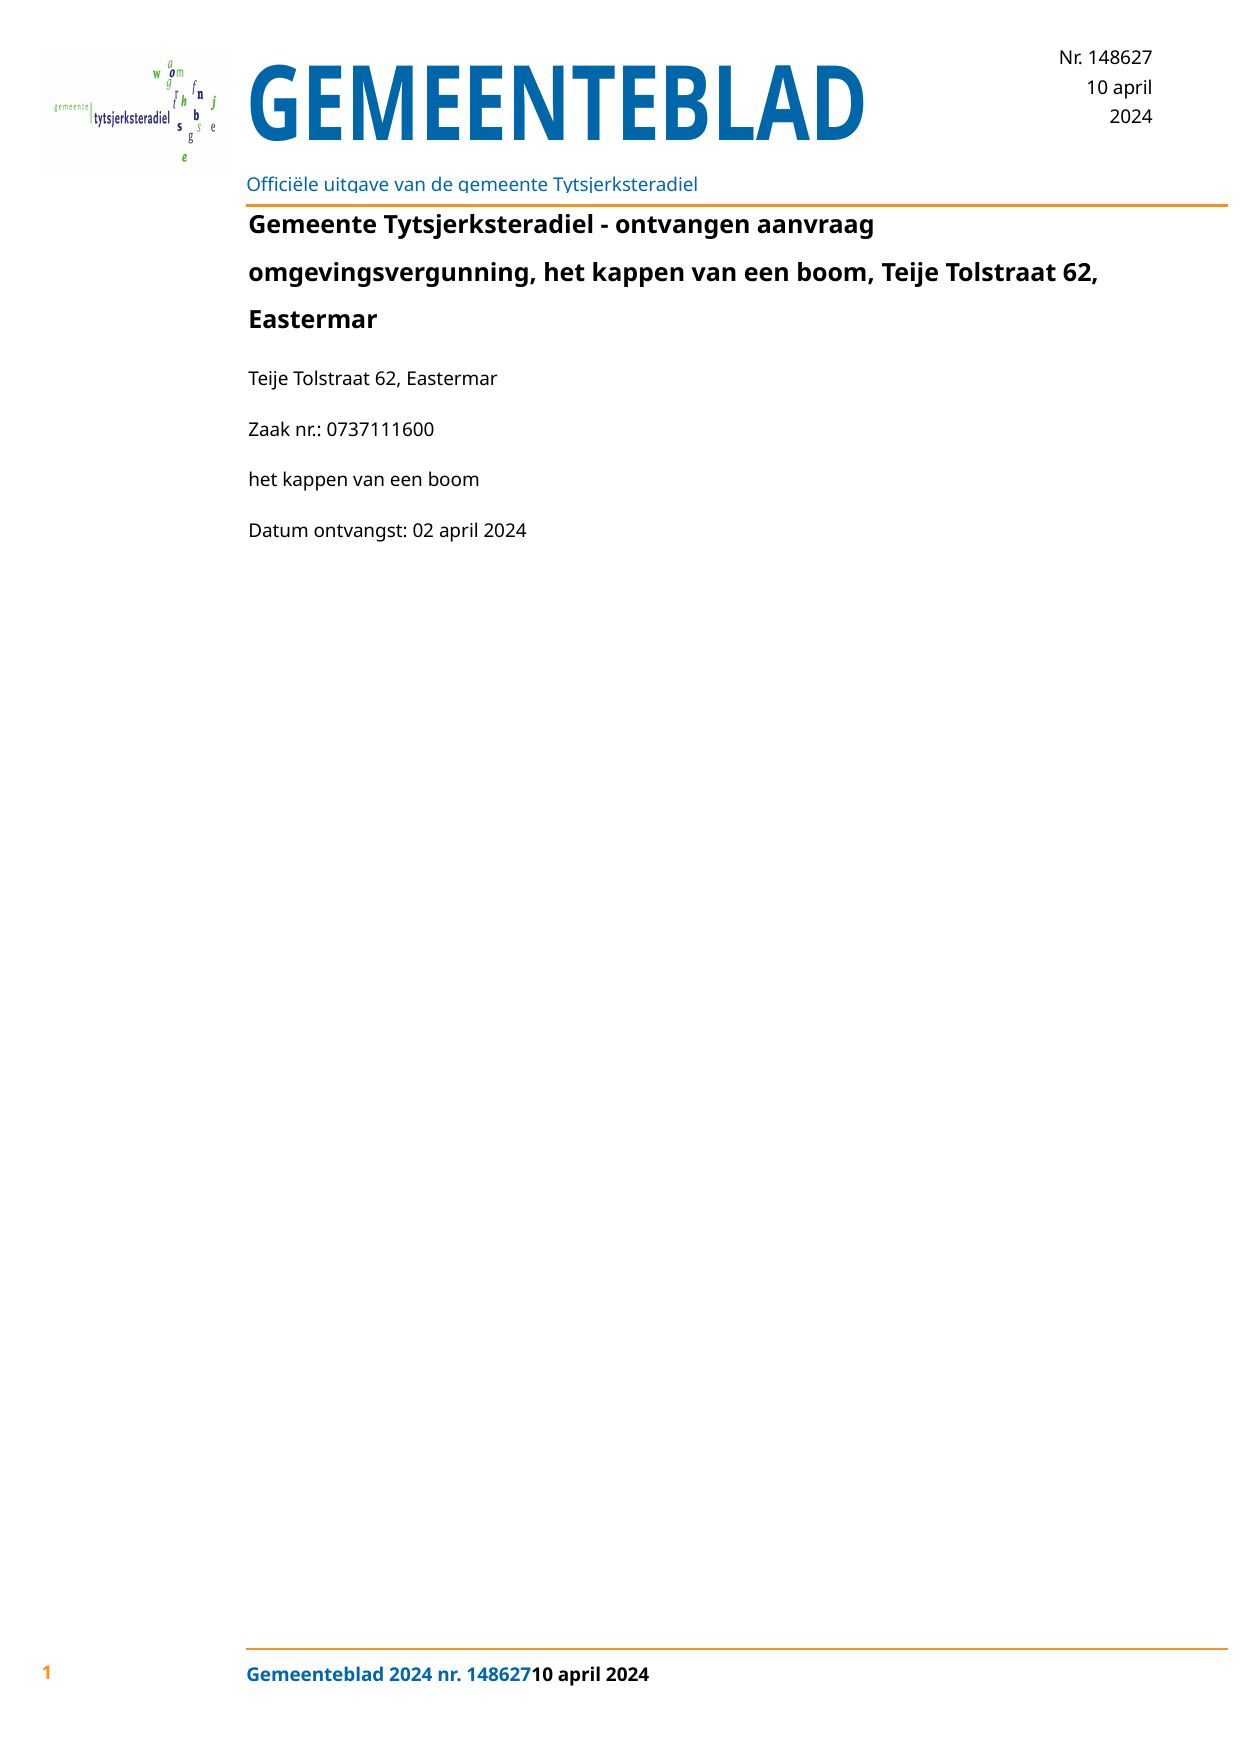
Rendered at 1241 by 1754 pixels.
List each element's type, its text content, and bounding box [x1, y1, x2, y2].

text Gemeente Tytsjerksteradiel - ontvangen aanvraag omgevingsvergunning, het kappen van een boom, Teije Tolstraat 62, Eastermar [248, 207, 1152, 336]
text Datum ontvangst: 02 april 2024 [248, 517, 1152, 542]
picture [41, 47, 231, 172]
text Teije Tolstraat 62, Eastermar [248, 366, 1152, 391]
text Zaak nr.: 0737111600 [248, 416, 1152, 442]
text het kappen van een boom [248, 466, 1152, 492]
